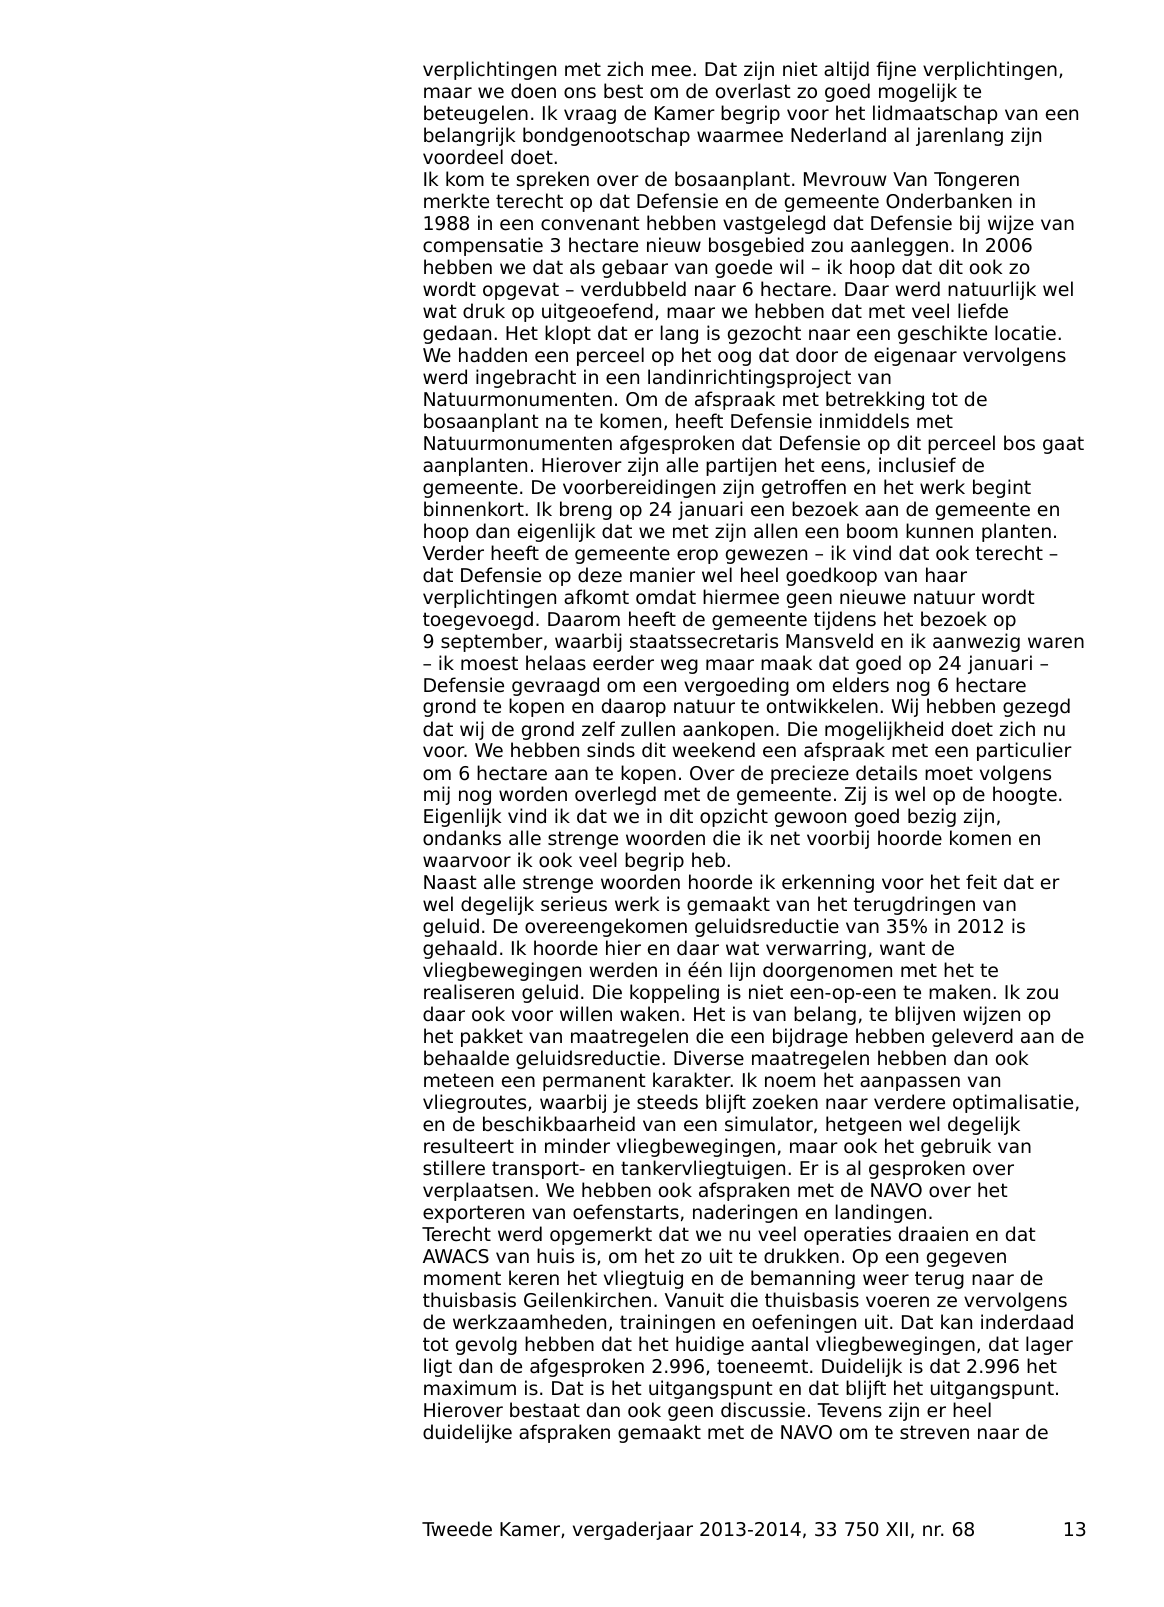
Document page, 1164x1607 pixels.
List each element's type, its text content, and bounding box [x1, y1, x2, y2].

text Ik kom te spreken over de bosaanplant. Mevrouw Van Tongeren merkte terecht op dat Defensie en de gemeente Onderbanken in 1988 in een convenant hebben vastgelegd dat Defensie bij wijze van compensatie 3 hectare nieuw bosgebied zou aanleggen. In 2006 hebben we dat als gebaar van goede wil – ik hoop dat dit ook zo wordt opgevat – verdubbeld naar 6 hectare. Daar werd natuurlijk wel wat druk op uitgeoefend, maar we hebben dat met veel liefde gedaan. Het klopt dat er lang is gezocht naar een geschikte locatie. We hadden een perceel op het oog dat door de eigenaar vervolgens werd ingebracht in een landinrichtingsproject van Natuurmonumenten. Om de afspraak met betrekking tot de bosaanplant na te komen, heeft Defensie inmiddels met Natuurmonumenten afgesproken dat Defensie op dit perceel bos gaat aanplanten. Hierover zijn alle partijen het eens, inclusief de gemeente. De voorbereidingen zijn getroffen en het werk begint binnenkort. Ik breng op 24 januari een bezoek aan de gemeente en hoop dan eigenlijk dat we met zijn allen een boom kunnen planten. [422, 169, 1087, 543]
text Verder heeft de gemeente erop gewezen – ik vind dat ook terecht – dat Defensie op deze manier wel heel goedkoop van haar verplichtingen afkomt omdat hiermee geen nieuwe natuur wordt toegevoegd. Daarom heeft de gemeente tijdens het bezoek op 9 september, waarbij staatssecretaris Mansveld en ik aanwezig waren – ik moest helaas eerder weg maar maak dat goed op 24 januari – Defensie gevraagd om een vergoeding om elders nog 6 hectare grond te kopen en daarop natuur te ontwikkelen. Wij hebben gezegd dat wij de grond zelf zullen aankopen. Die mogelijkheid doet zich nu voor. We hebben sinds dit weekend een afspraak met een particulier om 6 hectare aan te kopen. Over de precieze details moet volgens mij nog worden overlegd met de gemeente. Zij is wel op de hoogte. Eigenlijk vind ik dat we in dit opzicht gewoon goed bezig zijn, ondanks alle strenge woorden die ik net voorbij hoorde komen en waarvoor ik ook veel begrip heb. [422, 543, 1087, 872]
text Terecht werd opgemerkt dat we nu veel operaties draaien en dat AWACS van huis is, om het zo uit te drukken. Op een gegeven moment keren het vliegtuig en de bemanning weer terug naar de thuisbasis Geilenkirchen. Vanuit die thuisbasis voeren ze vervolgens de werkzaamheden, trainingen en oefeningen uit. Dat kan inderdaad tot gevolg hebben dat het huidige aantal vliegbewegingen, dat lager ligt dan de afgesproken 2.996, toeneemt. Duidelijk is dat 2.996 het maximum is. Dat is het uitgangspunt en dat blijft het uitgangspunt. Hierover bestaat dan ook geen discussie. Tevens zijn er heel duidelijke afspraken gemaakt met de NAVO om te streven naar de [422, 1224, 1087, 1444]
text verplichtingen met zich mee. Dat zijn niet altijd fijne verplichtingen, maar we doen ons best om de overlast zo goed mogelijk te beteugelen. Ik vraag de Kamer begrip voor het lidmaatschap van een belangrijk bondgenootschap waarmee Nederland al jarenlang zijn voordeel doet. [422, 59, 1087, 169]
text Naast alle strenge woorden hoorde ik erkenning voor het feit dat er wel degelijk serieus werk is gemaakt van het terugdringen van geluid. De overeengekomen geluidsreductie van 35% in 2012 is gehaald. Ik hoorde hier en daar wat verwarring, want de vliegbewegingen werden in één lijn doorgenomen met het te realiseren geluid. Die koppeling is niet een-op-een te maken. Ik zou daar ook voor willen waken. Het is van belang, te blijven wijzen op het pakket van maatregelen die een bijdrage hebben geleverd aan de behaalde geluidsreductie. Diverse maatregelen hebben dan ook meteen een permanent karakter. Ik noem het aanpassen van vliegroutes, waarbij je steeds blijft zoeken naar verdere optimalisatie, en de beschikbaarheid van een simulator, hetgeen wel degelijk resulteert in minder vliegbewegingen, maar ook het gebruik van stillere transport- en tankervliegtuigen. Er is al gesproken over verplaatsen. We hebben ook afspraken met de NAVO over het exporteren van oefenstarts, naderingen en landingen. [422, 872, 1087, 1224]
